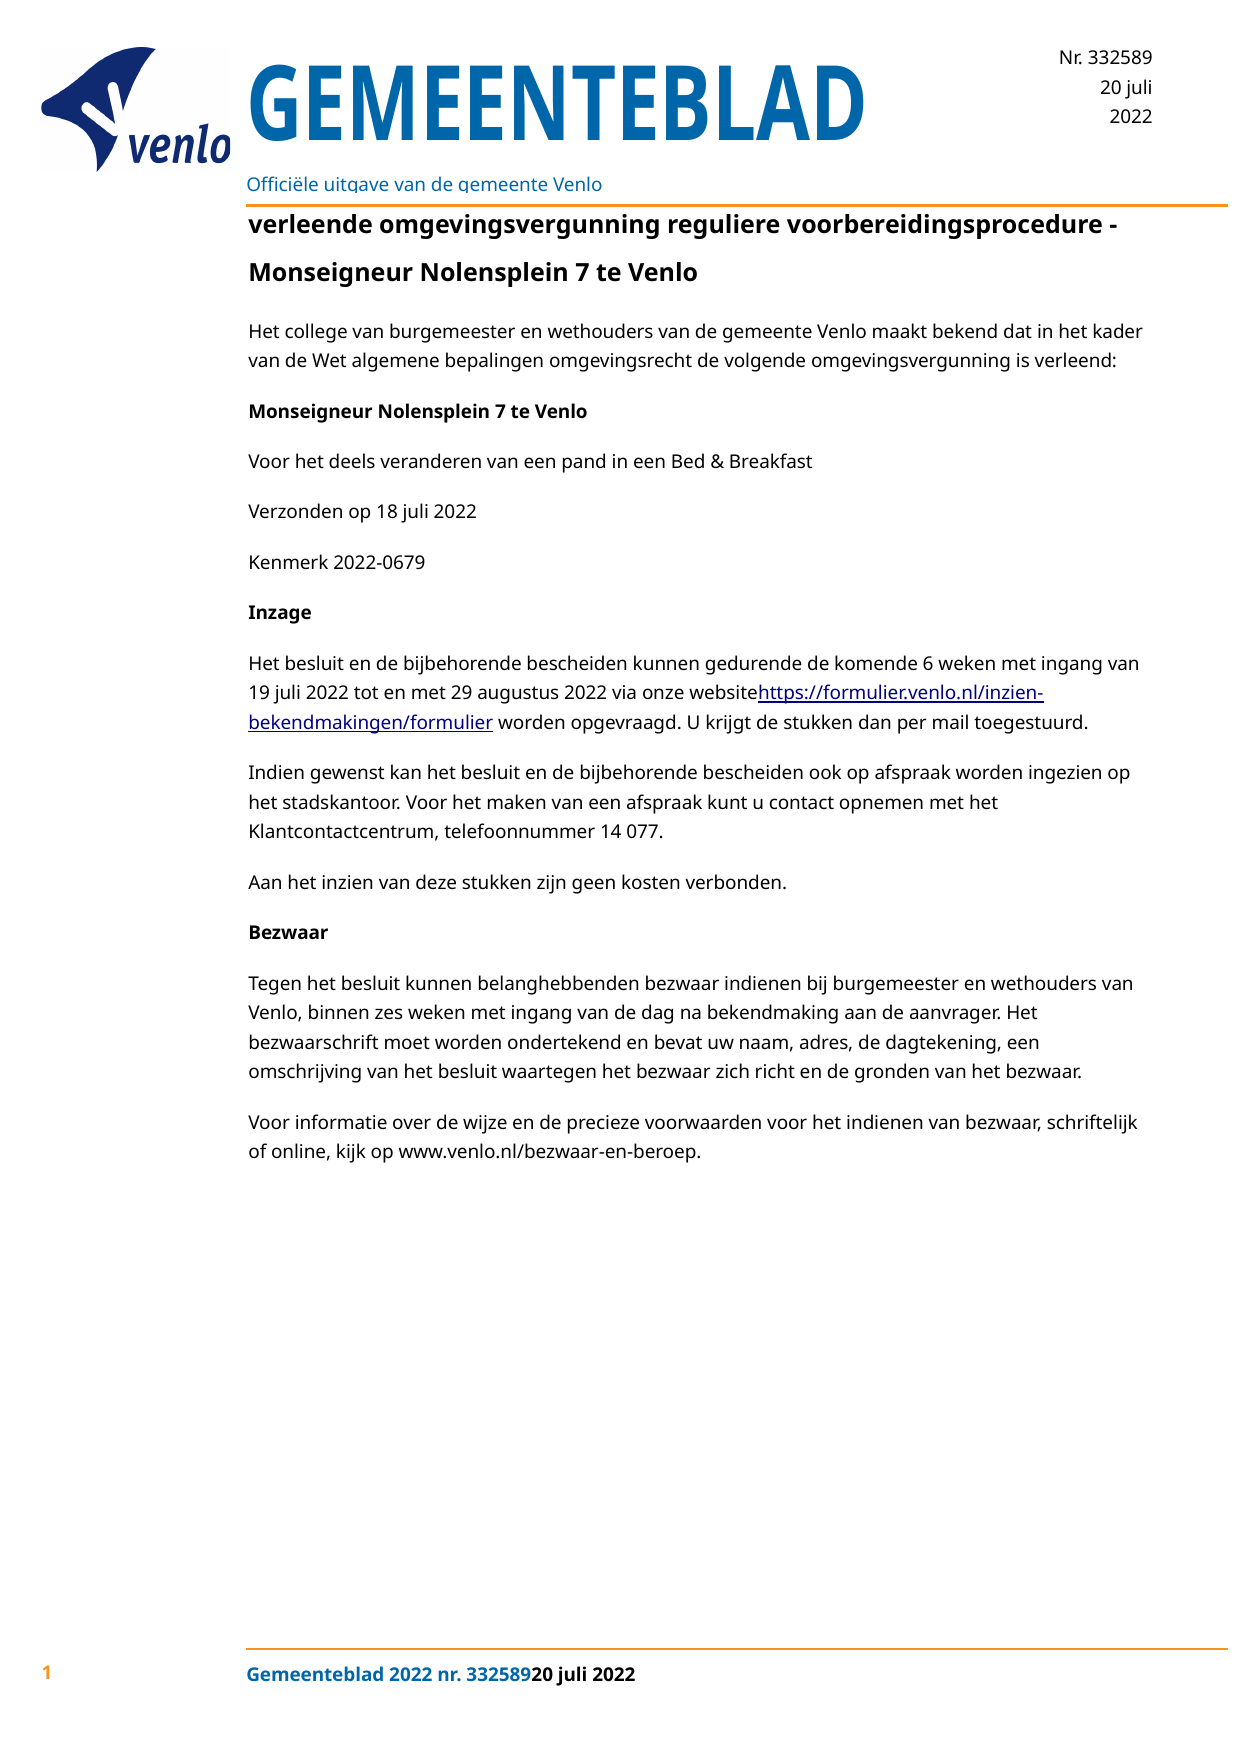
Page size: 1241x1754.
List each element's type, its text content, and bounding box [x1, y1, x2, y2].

text Het college van burgemeester en wethouders van de gemeente Venlo maakt bekend dat in het kader van de Wet algemene bepalingen omgevingsrecht de volgende omgevingsvergunning is verleend: [248, 318, 1152, 373]
text Kenmerk 2022-0679 [248, 549, 1152, 575]
text Voor informatie over de wijze en de precieze voorwaarden voor het indienen van bezwaar, schriftelijk of online, kijk op www.venlo.nl/bezwaar-en-beroep. [248, 1109, 1152, 1164]
text Inzage [248, 599, 1152, 625]
picture [41, 47, 231, 172]
text Verzonden op 18 juli 2022 [248, 499, 1152, 524]
text Bezwaar [248, 919, 1152, 945]
text Indien gewenst kan het besluit en de bijbehorende bescheiden ook op afspraak worden ingezien op het stadskantoor. Voor het maken van een afspraak kunt u contact opnemen met het Klantcontactcentrum, telefoonnummer 14 077. [248, 759, 1152, 844]
text Tegen het besluit kunnen belanghebbenden bezwaar indienen bij burgemeester en wethouders van Venlo, binnen zes weken met ingang van de dag na bekendmaking aan de aanvrager. Het bezwaarschrift moet worden ondertekend en bevat uw naam, adres, de dagtekening, een omschrijving van het besluit waartegen het bezwaar zich richt en de gronden van het bezwaar. [248, 970, 1152, 1084]
text verleende omgevingsvergunning reguliere voorbereidingsprocedure - Monseigneur Nolensplein 7 te Venlo [248, 207, 1152, 288]
text Aan het inzien van deze stukken zijn geen kosten verbonden. [248, 869, 1152, 895]
text Het besluit en de bijbehorende bescheiden kunnen gedurende de komende 6 weken met ingang van 19 juli 2022 tot en met 29 augustus 2022 via onze websitehttps://formulier.venlo.nl/inzien-bekendmakingen/formulier worden opgevraagd. U krijgt de stukken dan per mail toegestuurd. [248, 650, 1152, 735]
text Monseigneur Nolensplein 7 te Venlo [248, 398, 1152, 424]
text Voor het deels veranderen van een pand in een Bed & Breakfast [248, 448, 1152, 474]
